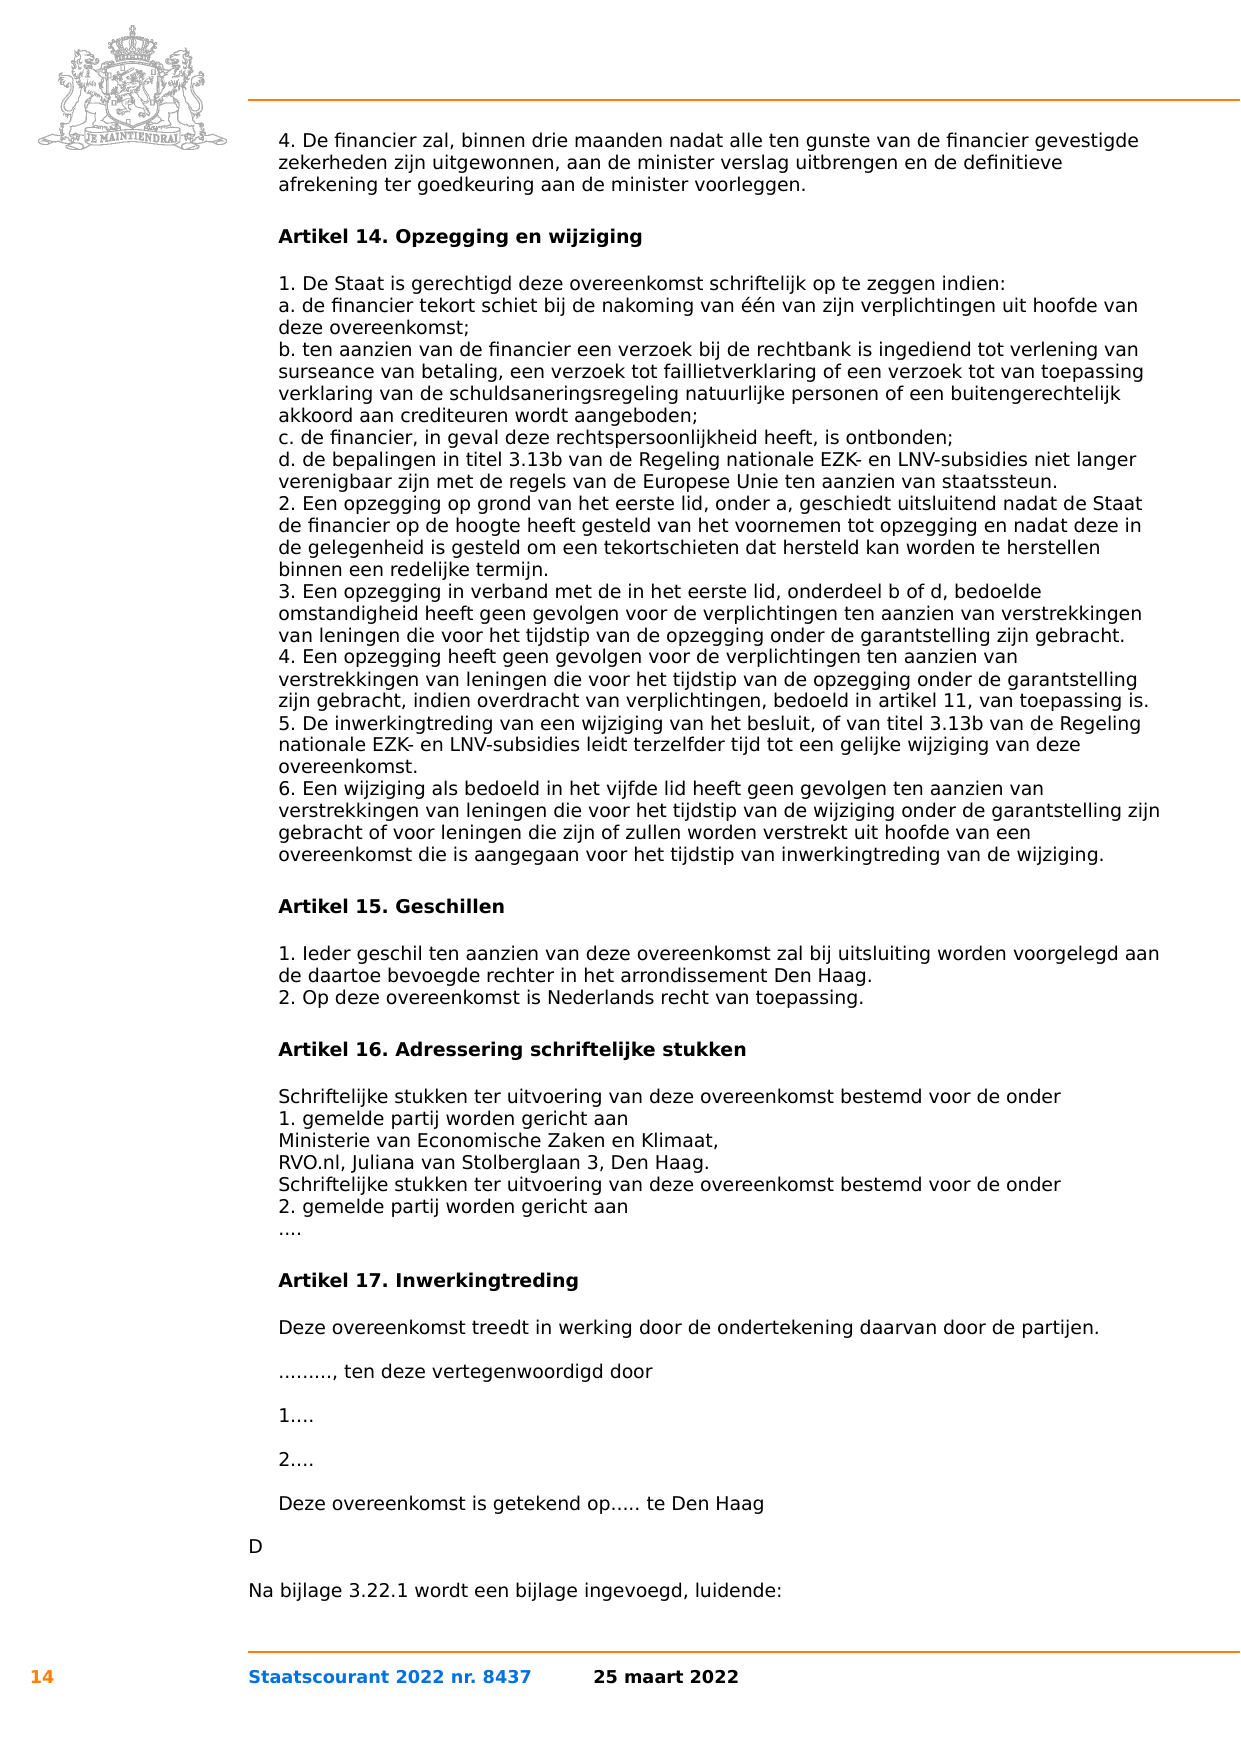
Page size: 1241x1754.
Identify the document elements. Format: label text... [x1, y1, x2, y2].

text 2. gemelde partij worden gericht aan [278, 1196, 1163, 1218]
text c. de financier, in geval deze rechtspersoonlijkheid heeft, is ontbonden; [278, 427, 1163, 449]
text ........., ten deze vertegenwoordigd door [278, 1361, 1163, 1383]
text 3. Een opzegging in verband met de in het eerste lid, onderdeel b of d, bedoelde omstandigheid heeft geen gevolgen voor de verplichtingen ten aanzien van verstrekkingen van leningen die voor het tijdstip van de opzegging onder de garantstelling zijn gebracht. [278, 581, 1163, 646]
text 1. gemelde partij worden gericht aan [278, 1108, 1163, 1130]
text RVO.nl, Juliana van Stolberglaan 3, Den Haag. [278, 1152, 1163, 1174]
text 4. De financier zal, binnen drie maanden nadat alle ten gunste van de financier gevestigde zekerheden zijn uitgewonnen, aan de minister verslag uitbrengen en de definitieve afrekening ter goedkeuring aan de minister voorleggen. [278, 130, 1163, 196]
subtitle Artikel 15. Geschillen [278, 896, 1163, 918]
text 4. Een opzegging heeft geen gevolgen voor de verplichtingen ten aanzien van verstrekkingen van leningen die voor het tijdstip van de opzegging onder de garantstelling zijn gebracht, indien overdracht van verplichtingen, bedoeld in artikel 11, van toepassing is. [278, 646, 1163, 712]
subtitle Artikel 17. Inwerkingtreding [278, 1270, 1163, 1292]
text Schriftelijke stukken ter uitvoering van deze overeenkomst bestemd voor de onder [278, 1174, 1163, 1196]
text 5. De inwerkingtreding van een wijziging van het besluit, of van titel 3.13b van de Regeling nationale EZK- en LNV-subsidies leidt terzelfder tijd tot een gelijke wijziging van deze overeenkomst. [278, 712, 1163, 778]
text Deze overeenkomst treedt in werking door de ondertekening daarvan door de partijen. [278, 1317, 1163, 1339]
text b. ten aanzien van de financier een verzoek bij de rechtbank is ingediend tot verlening van surseance van betaling, een verzoek tot faillietverklaring of een verzoek tot van toepassing verklaring van de schuldsaneringsregeling natuurlijke personen of een buitengerechtelijk akkoord aan crediteuren wordt aangeboden; [278, 339, 1163, 427]
text .... [278, 1218, 1163, 1240]
text Schriftelijke stukken ter uitvoering van deze overeenkomst bestemd voor de onder [278, 1086, 1163, 1108]
picture [38, 25, 227, 150]
text 1.... [278, 1405, 1163, 1427]
text 1. De Staat is gerechtigd deze overeenkomst schriftelijk op te zeggen indien: [278, 273, 1163, 295]
text 1. Ieder geschil ten aanzien van deze overeenkomst zal bij uitsluiting worden voorgelegd aan de daartoe bevoegde rechter in het arrondissement Den Haag. [278, 943, 1163, 987]
text Na bijlage 3.22.1 wordt een bijlage ingevoegd, luidende: [248, 1580, 1163, 1602]
text 2. Op deze overeenkomst is Nederlands recht van toepassing. [278, 987, 1163, 1009]
text a. de financier tekort schiet bij de nakoming van één van zijn verplichtingen uit hoofde van deze overeenkomst; [278, 295, 1163, 339]
text 2.... [278, 1448, 1163, 1471]
subtitle Artikel 16. Adressering schriftelijke stukken [278, 1039, 1163, 1061]
text Ministerie van Economische Zaken en Klimaat, [278, 1130, 1163, 1152]
text Deze overeenkomst is getekend op..... te Den Haag [278, 1492, 1163, 1514]
text D [248, 1536, 1163, 1558]
text d. de bepalingen in titel 3.13b van de Regeling nationale EZK- en LNV-subsidies niet langer verenigbaar zijn met de regels van de Europese Unie ten aanzien van staatssteun. [278, 449, 1163, 493]
subtitle Artikel 14. Opzegging en wijziging [278, 226, 1163, 248]
text 6. Een wijziging als bedoeld in het vijfde lid heeft geen gevolgen ten aanzien van verstrekkingen van leningen die voor het tijdstip van de wijziging onder de garantstelling zijn gebracht of voor leningen die zijn of zullen worden verstrekt uit hoofde van een overeenkomst die is aangegaan voor het tijdstip van inwerkingtreding van de wijziging. [278, 778, 1163, 866]
text 2. Een opzegging op grond van het eerste lid, onder a, geschiedt uitsluitend nadat de Staat de financier op de hoogte heeft gesteld van het voornemen tot opzegging en nadat deze in de gelegenheid is gesteld om een tekortschieten dat hersteld kan worden te herstellen binnen een redelijke termijn. [278, 493, 1163, 581]
